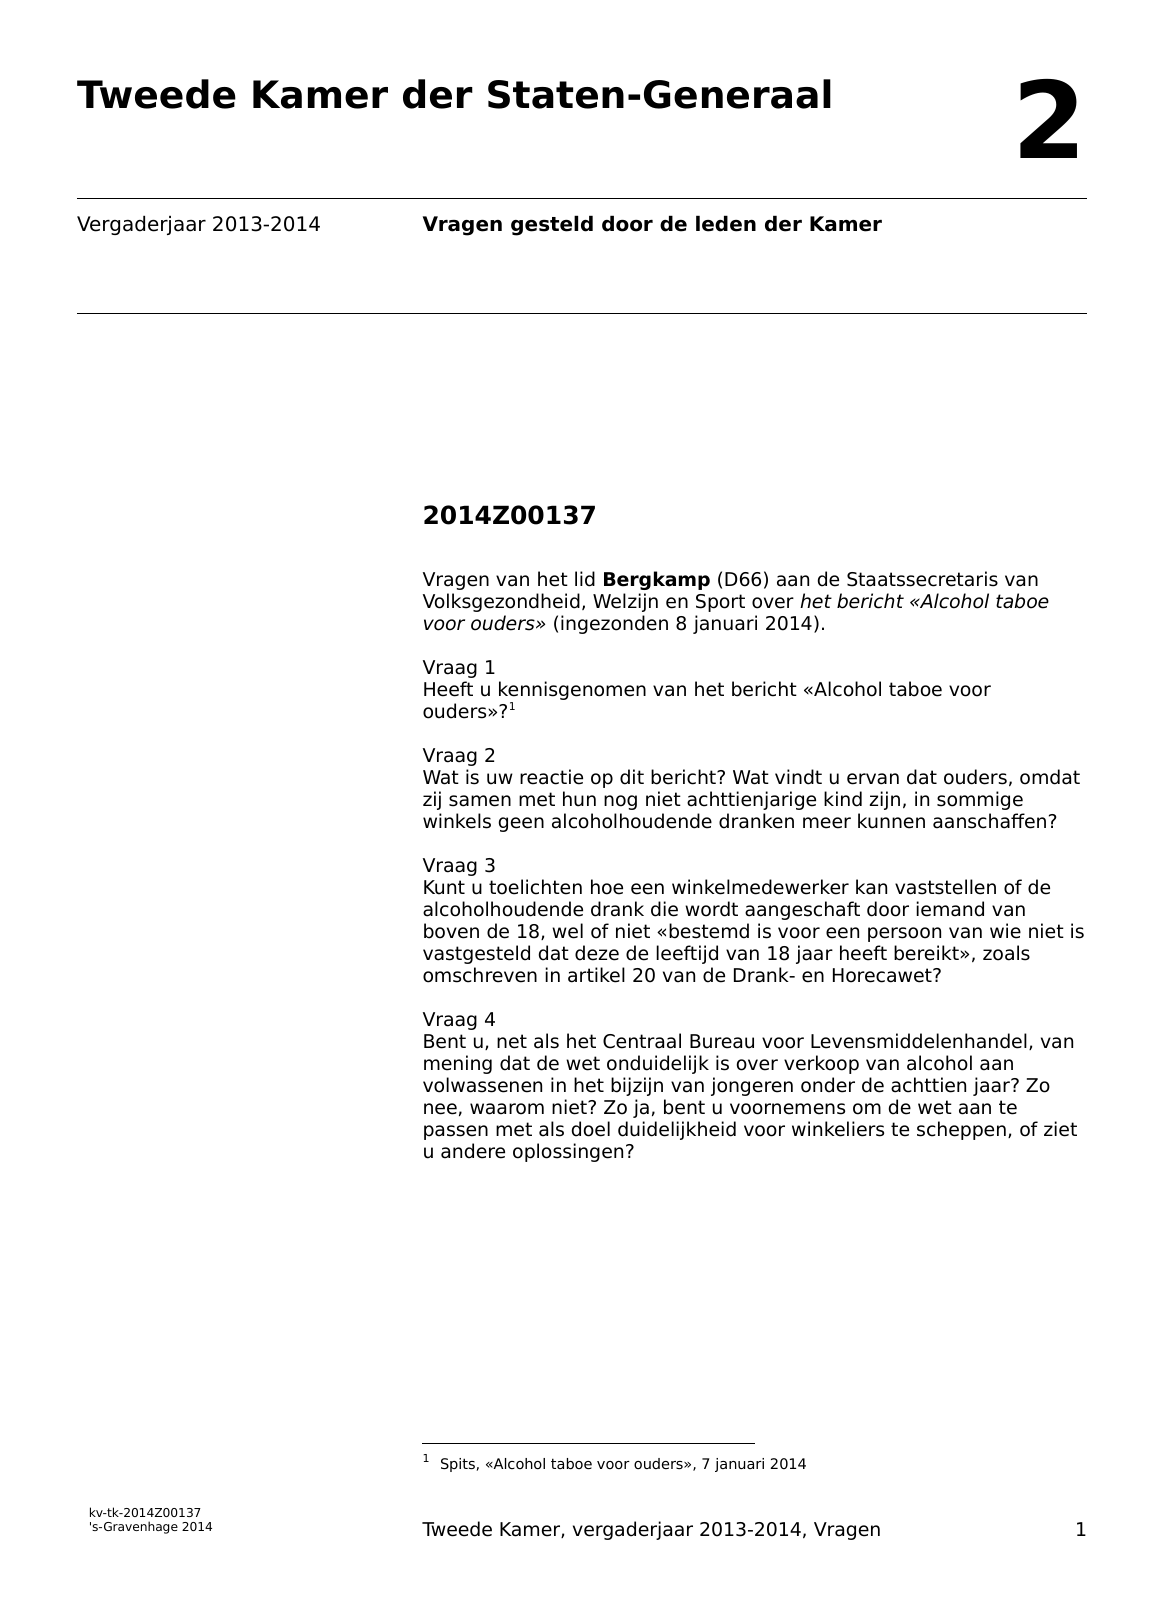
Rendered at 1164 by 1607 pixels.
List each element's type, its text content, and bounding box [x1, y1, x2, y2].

text Spits, «Alcohol taboe voor ouders», 7 januari 2014 [422, 1452, 1087, 1474]
table_header Tweede Kamer der Staten-Generaal [77, 59, 886, 198]
text Vragen van het lid Bergkamp (D66) aan de Staatssecretaris van Volksgezondheid, Welzijn en Sport over het bericht «Alcohol taboe voor ouders» (ingezonden 8 januari 2014). [422, 569, 1087, 635]
text Kunt u toelichten hoe een winkelmedewerker kan vaststellen of de alcoholhoudende drank die wordt aangeschaft door iemand van boven de 18, wel of niet «bestemd is voor een persoon van wie niet is vastgesteld dat deze de leeftijd van 18 jaar heeft bereikt», zoals omschreven in artikel 20 van de Drank- en Horecawet? [422, 877, 1087, 987]
text Bent u, net als het Centraal Bureau voor Levensmiddelenhandel, van mening dat de wet onduidelijk is over verkoop van alcohol aan volwassenen in het bijzijn van jongeren onder de achttien jaar? Zo nee, waarom niet? Zo ja, bent u voornemens om de wet aan te passen met als doel duidelijkheid voor winkeliers te scheppen, of ziet u andere oplossingen? [422, 1031, 1087, 1163]
table_header 2 [886, 59, 1087, 198]
text Heeft u kennisgenomen van het bericht «Alcohol taboe voor ouders»? [422, 679, 1087, 723]
text Vraag 4 [422, 1009, 1087, 1031]
table_cell Vragen gesteld door de leden der Kamer [422, 199, 1087, 313]
text Wat is uw reactie op dit bericht? Wat vindt u ervan dat ouders, omdat zij samen met hun nog niet achttienjarige kind zijn, in sommige winkels geen alcoholhoudende dranken meer kunnen aanschaffen? [422, 767, 1087, 833]
text Vraag 3 [422, 855, 1087, 877]
text Vraag 2 [422, 745, 1087, 767]
text Vraag 1 [422, 657, 1087, 679]
text 's-Gravenhage 2014 [88, 1520, 323, 1534]
text kv-tk-2014Z00137 [88, 1506, 323, 1520]
text 2014Z00137 [422, 501, 1087, 531]
table_cell Vergaderjaar 2013-2014 [77, 199, 422, 313]
